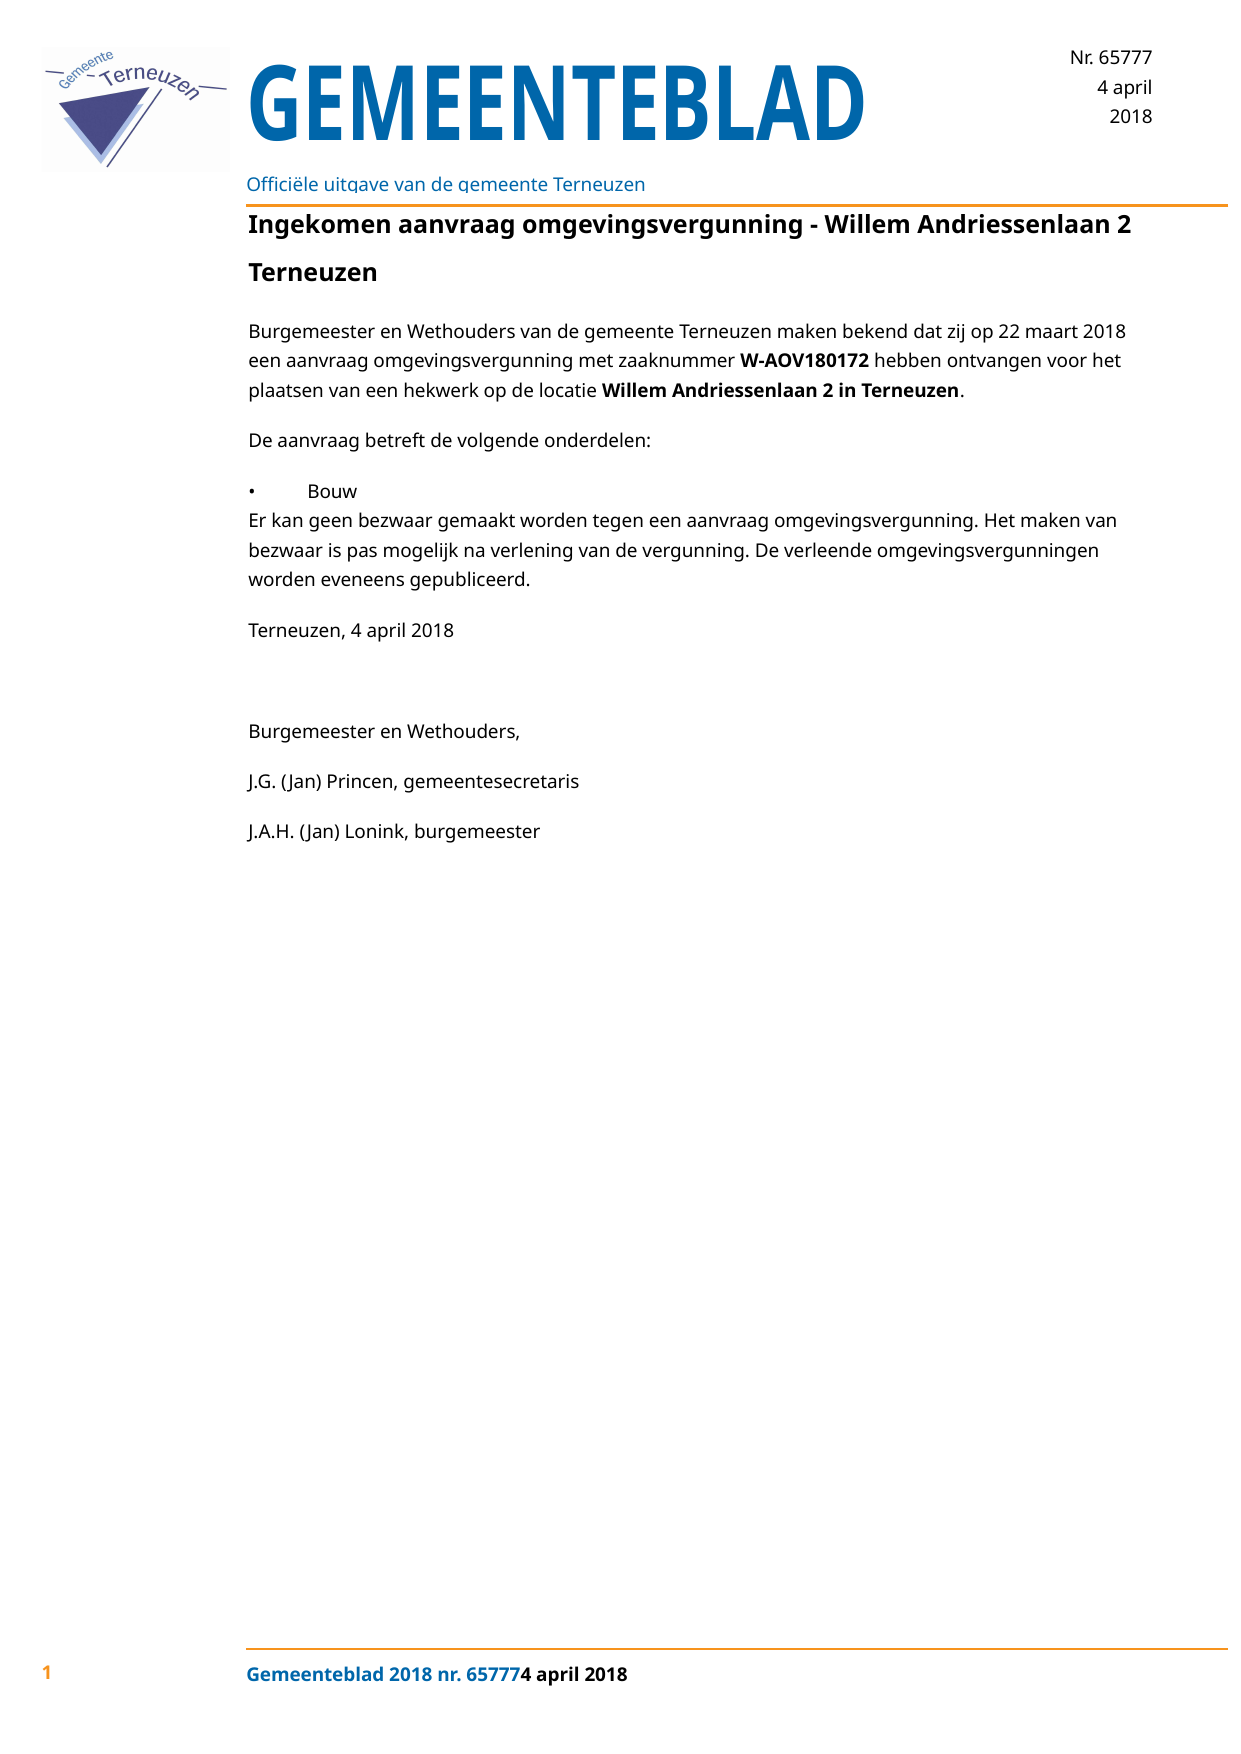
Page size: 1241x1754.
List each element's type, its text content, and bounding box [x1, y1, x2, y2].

text Er kan geen bezwaar gemaakt worden tegen een aanvraag omgevingsvergunning. Het maken van bezwaar is pas mogelijk na verlening van de vergunning. De verleende omgevingsvergunningen worden eveneens gepubliceerd. [248, 507, 1152, 592]
text De aanvraag betreft de volgende onderdelen: [248, 427, 1152, 453]
text Burgemeester en Wethouders, [248, 718, 1152, 744]
list Bouw [248, 478, 1152, 504]
text Burgemeester en Wethouders van de gemeente Terneuzen maken bekend dat zij op 22 maart 2018 een aanvraag omgevingsvergunning met zaaknummer W-AOV180172 hebben ontvangen voor het plaatsen van een hekwerk op de locatie Willem Andriessenlaan 2 in Terneuzen. [248, 318, 1152, 403]
text J.A.H. (Jan) Lonink, burgemeester [248, 819, 1152, 844]
text J.G. (Jan) Princen, gemeentesecretaris [248, 768, 1152, 794]
picture [41, 47, 231, 172]
text Ingekomen aanvraag omgevingsvergunning - Willem Andriessenlaan 2 Terneuzen [248, 207, 1152, 288]
text Terneuzen, 4 april 2018 [248, 617, 1152, 643]
